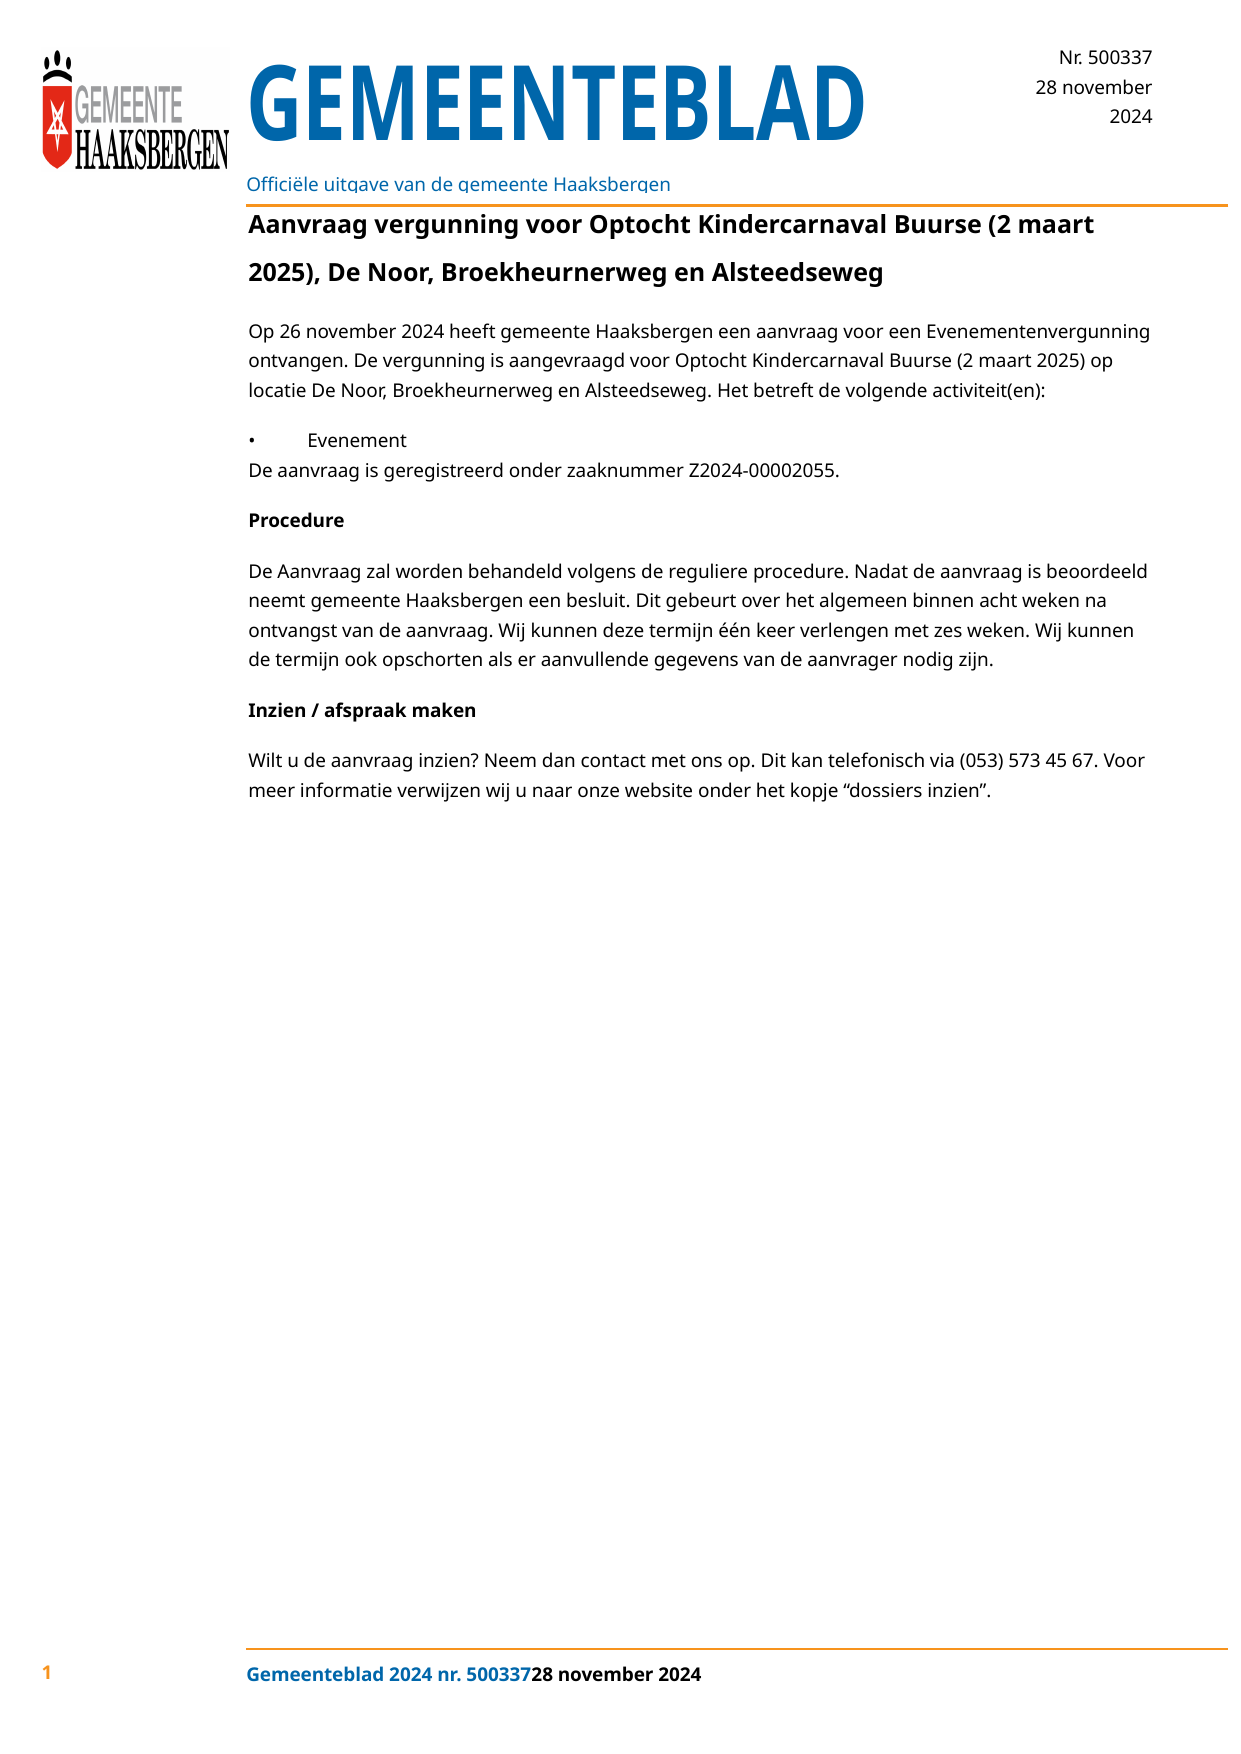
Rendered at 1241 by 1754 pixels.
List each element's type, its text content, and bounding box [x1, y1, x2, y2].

text De Aanvraag zal worden behandeld volgens de reguliere procedure. Nadat de aanvraag is beoordeeld neemt gemeente Haaksbergen een besluit. Dit gebeurt over het algemeen binnen acht weken na ontvangst van de aanvraag. Wij kunnen deze termijn één keer verlengen met zes weken. Wij kunnen de termijn ook opschorten als er aanvullende gegevens van de aanvrager nodig zijn. [248, 558, 1152, 672]
text Wilt u de aanvraag inzien? Neem dan contact met ons op. Dit kan telefonisch via (053) 573 45 67. Voor meer informatie verwijzen wij u naar onze website onder het kopje “dossiers inzien”. [248, 747, 1152, 803]
picture [41, 47, 231, 172]
text De aanvraag is geregistreerd onder zaaknummer Z2024-00002055. [248, 457, 1152, 483]
text Op 26 november 2024 heeft gemeente Haaksbergen een aanvraag voor een Evenementenvergunning ontvangen. De vergunning is aangevraagd voor Optocht Kindercarnaval Buurse (2 maart 2025) op locatie De Noor, Broekheurnerweg en Alsteedseweg. Het betreft de volgende activiteit(en): [248, 318, 1152, 403]
text Inzien / afspraak maken [248, 697, 1152, 723]
text Aanvraag vergunning voor Optocht Kindercarnaval Buurse (2 maart 2025), De Noor, Broekheurnerweg en Alsteedseweg [248, 207, 1152, 288]
list Evenement [248, 427, 1152, 453]
text Procedure [248, 507, 1152, 533]
